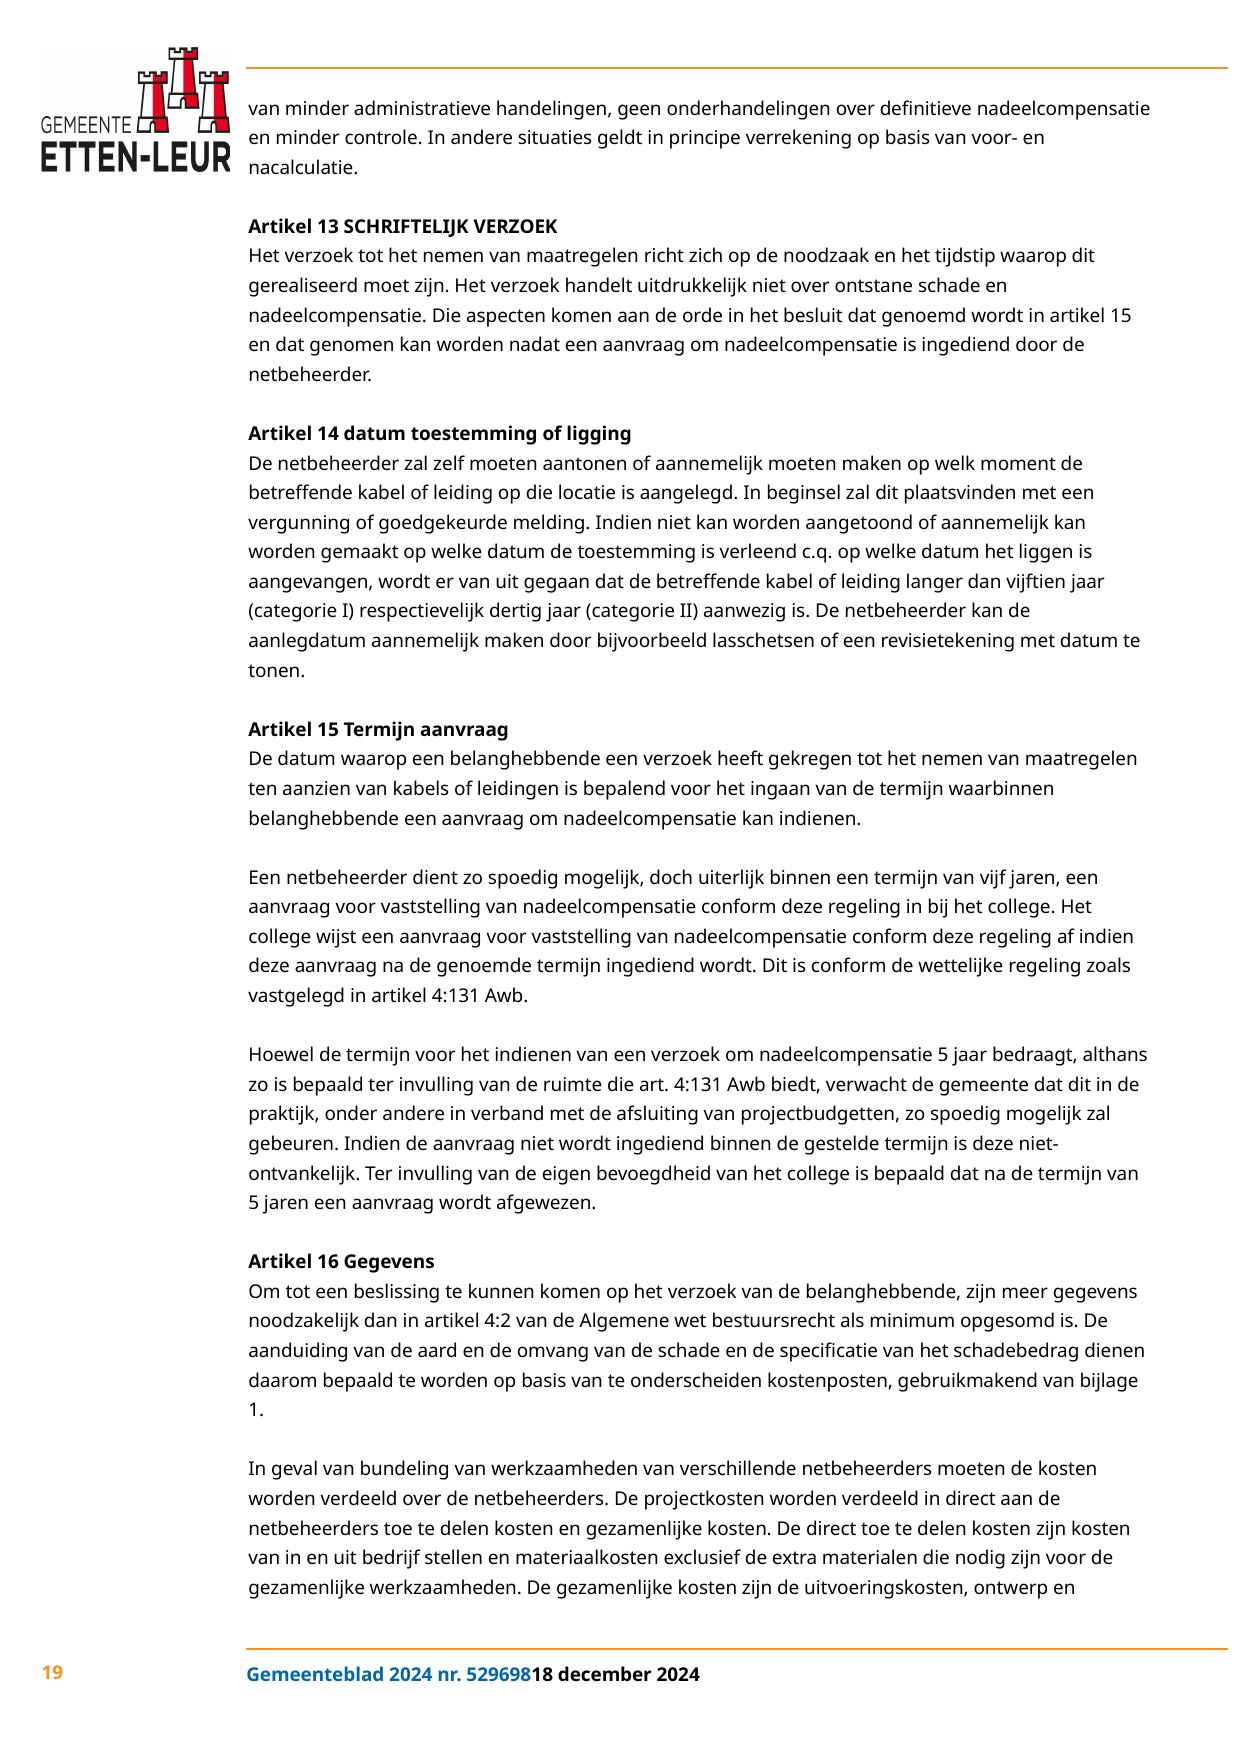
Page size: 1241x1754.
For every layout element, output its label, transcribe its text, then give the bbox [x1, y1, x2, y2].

text Om tot een beslissing te kunnen komen op het verzoek van de belanghebbende, zijn meer gegevens noodzakelijk dan in artikel 4:2 van de Algemene wet bestuursrecht als minimum opgesomd is. De aanduiding van de aard en de omvang van de schade en de specificatie van het schadebedrag dienen daarom bepaald te worden op basis van te onderscheiden kostenposten, gebruikmakend van bijlage 1. [248, 1278, 1152, 1422]
text Artikel 14 datum toestemming of ligging [248, 420, 1152, 446]
text Het verzoek tot het nemen van maatregelen richt zich op de noodzaak en het tijdstip waarop dit gerealiseerd moet zijn. Het verzoek handelt uitdrukkelijk niet over ontstane schade en nadeelcompensatie. Die aspecten komen aan de orde in het besluit dat genoemd wordt in artikel 15 en dat genomen kan worden nadat een aanvraag om nadeelcompensatie is ingediend door de netbeheerder. [248, 243, 1152, 387]
text Hoewel de termijn voor het indienen van een verzoek om nadeelcompensatie 5 jaar bedraagt, althans zo is bepaald ter invulling van de ruimte die art. 4:131 Awb biedt, verwacht de gemeente dat dit in de praktijk, onder andere in verband met de afsluiting van projectbudgetten, zo spoedig mogelijk zal gebeuren. Indien de aanvraag niet wordt ingediend binnen de gestelde termijn is deze niet-ontvankelijk. Ter invulling van de eigen bevoegdheid van het college is bepaald dat na de termijn van 5 jaren een aanvraag wordt afgewezen. [248, 1041, 1152, 1215]
text Artikel 13 SCHRIFTELIJK VERZOEK [248, 213, 1152, 239]
text van minder administratieve handelingen, geen onderhandelingen over definitieve nadeelcompensatie en minder controle. In andere situaties geldt in principe verrekening op basis van voor- en nacalculatie. [248, 95, 1152, 180]
text Een netbeheerder dient zo spoedig mogelijk, doch uiterlijk binnen een termijn van vijf jaren, een aanvraag voor vaststelling van nadeelcompensatie conform deze regeling in bij het college. Het college wijst een aanvraag voor vaststelling van nadeelcompensatie conform deze regeling af indien deze aanvraag na de genoemde termijn ingediend wordt. Dit is conform de wettelijke regeling zoals vastgelegd in artikel 4:131 Awb. [248, 864, 1152, 1008]
picture [41, 47, 231, 172]
text In geval van bundeling van werkzaamheden van verschillende netbeheerders moeten de kosten worden verdeeld over de netbeheerders. De projectkosten worden verdeeld in direct aan de netbeheerders toe te delen kosten en gezamenlijke kosten. De direct toe te delen kosten zijn kosten van in en uit bedrijf stellen en materiaalkosten exclusief de extra materialen die nodig zijn voor de gezamenlijke werkzaamheden. De gezamenlijke kosten zijn de uitvoeringskosten, ontwerp en [248, 1456, 1152, 1600]
text Artikel 16 Gegevens [248, 1248, 1152, 1274]
text Artikel 15 Termijn aanvraag [248, 716, 1152, 742]
text De netbeheerder zal zelf moeten aantonen of aannemelijk moeten maken op welk moment de betreffende kabel of leiding op die locatie is aangelegd. In beginsel zal dit plaatsvinden met een vergunning of goedgekeurde melding. Indien niet kan worden aangetoond of aannemelijk kan worden gemaakt op welke datum de toestemming is verleend c.q. op welke datum het liggen is aangevangen, wordt er van uit gegaan dat de betreffende kabel of leiding langer dan vijftien jaar (categorie I) respectievelijk dertig jaar (categorie II) aanwezig is. De netbeheerder kan de aanlegdatum aannemelijk maken door bijvoorbeeld lasschetsen of een revisietekening met datum te tonen. [248, 450, 1152, 683]
text De datum waarop een belanghebbende een verzoek heeft gekregen tot het nemen van maatregelen ten aanzien van kabels of leidingen is bepalend voor het ingaan van de termijn waarbinnen belanghebbende een aanvraag om nadeelcompensatie kan indienen. [248, 746, 1152, 831]
